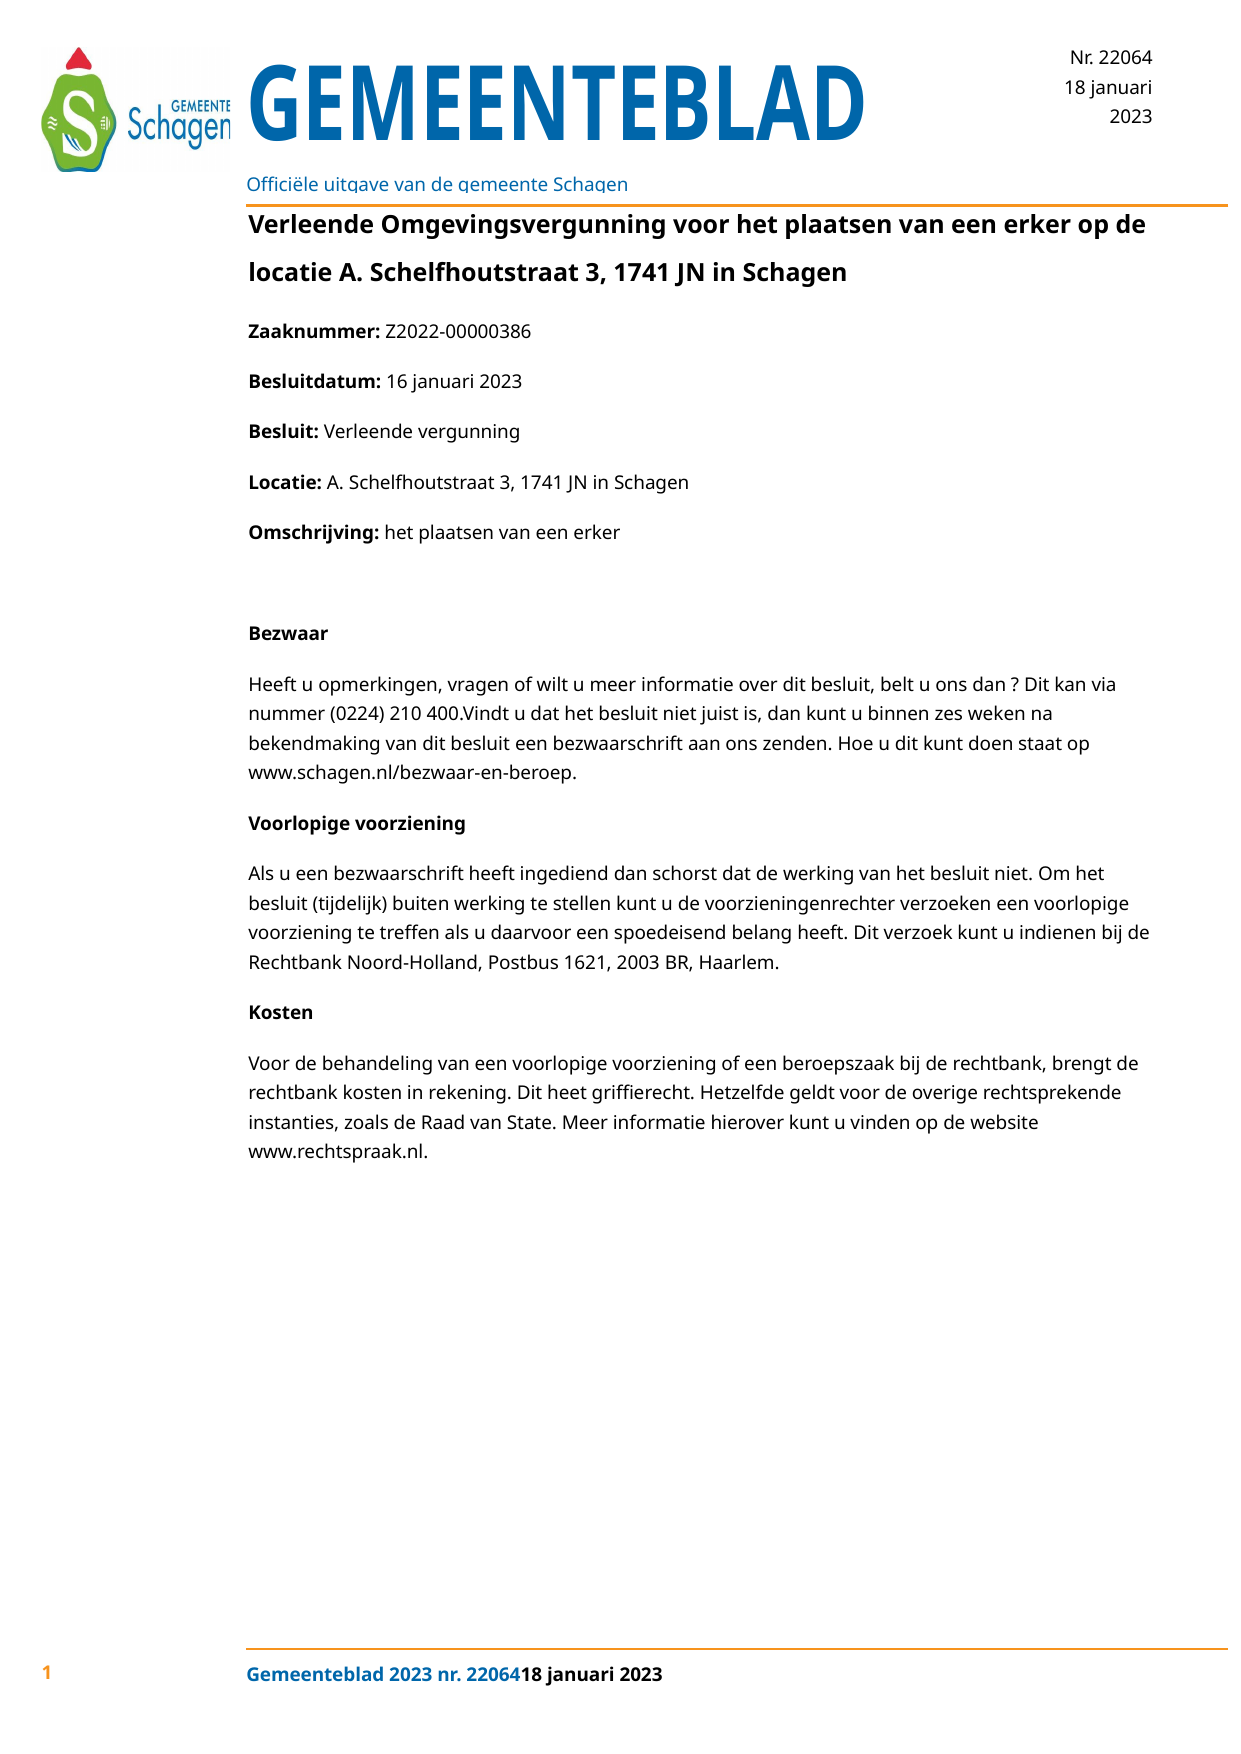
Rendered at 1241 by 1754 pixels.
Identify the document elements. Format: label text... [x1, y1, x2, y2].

text Voorlopige voorziening [248, 810, 1152, 836]
text Omschrijving: het plaatsen van een erker [248, 519, 1152, 545]
text Heeft u opmerkingen, vragen of wilt u meer informatie over dit besluit, belt u ons dan ? Dit kan via nummer (0224) 210 400.Vindt u dat het besluit niet juist is, dan kunt u binnen zes weken na bekendmaking van dit besluit een bezwaarschrift aan ons zenden. Hoe u dit kunt doen staat op www.schagen.nl/bezwaar-en-beroep. [248, 671, 1152, 785]
text Voor de behandeling van een voorlopige voorziening of een beroepszaak bij de rechtbank, brengt de rechtbank kosten in rekening. Dit heet griffierecht. Hetzelfde geldt voor de overige rechtsprekende instanties, zoals de Raad van State. Meer informatie hierover kunt u vinden op de website www.rechtspraak.nl. [248, 1050, 1152, 1164]
text Locatie: A. Schelfhoutstraat 3, 1741 JN in Schagen [248, 469, 1152, 495]
text Verleende Omgevingsvergunning voor het plaatsen van een erker op de locatie A. Schelfhoutstraat 3, 1741 JN in Schagen [248, 207, 1152, 288]
picture [41, 47, 231, 172]
text Als u een bezwaarschrift heeft ingediend dan schorst dat de werking van het besluit niet. Om het besluit (tijdelijk) buiten werking te stellen kunt u de voorzieningenrechter verzoeken een voorlopige voorziening te treffen als u daarvoor een spoedeisend belang heeft. Dit verzoek kunt u indienen bij de Rechtbank Noord-Holland, Postbus 1621, 2003 BR, Haarlem. [248, 860, 1152, 975]
text Kosten [248, 999, 1152, 1025]
text Besluitdatum: 16 januari 2023 [248, 368, 1152, 394]
text Zaaknummer: Z2022-00000386 [248, 318, 1152, 344]
text Besluit: Verleende vergunning [248, 419, 1152, 444]
text Bezwaar [248, 620, 1152, 646]
